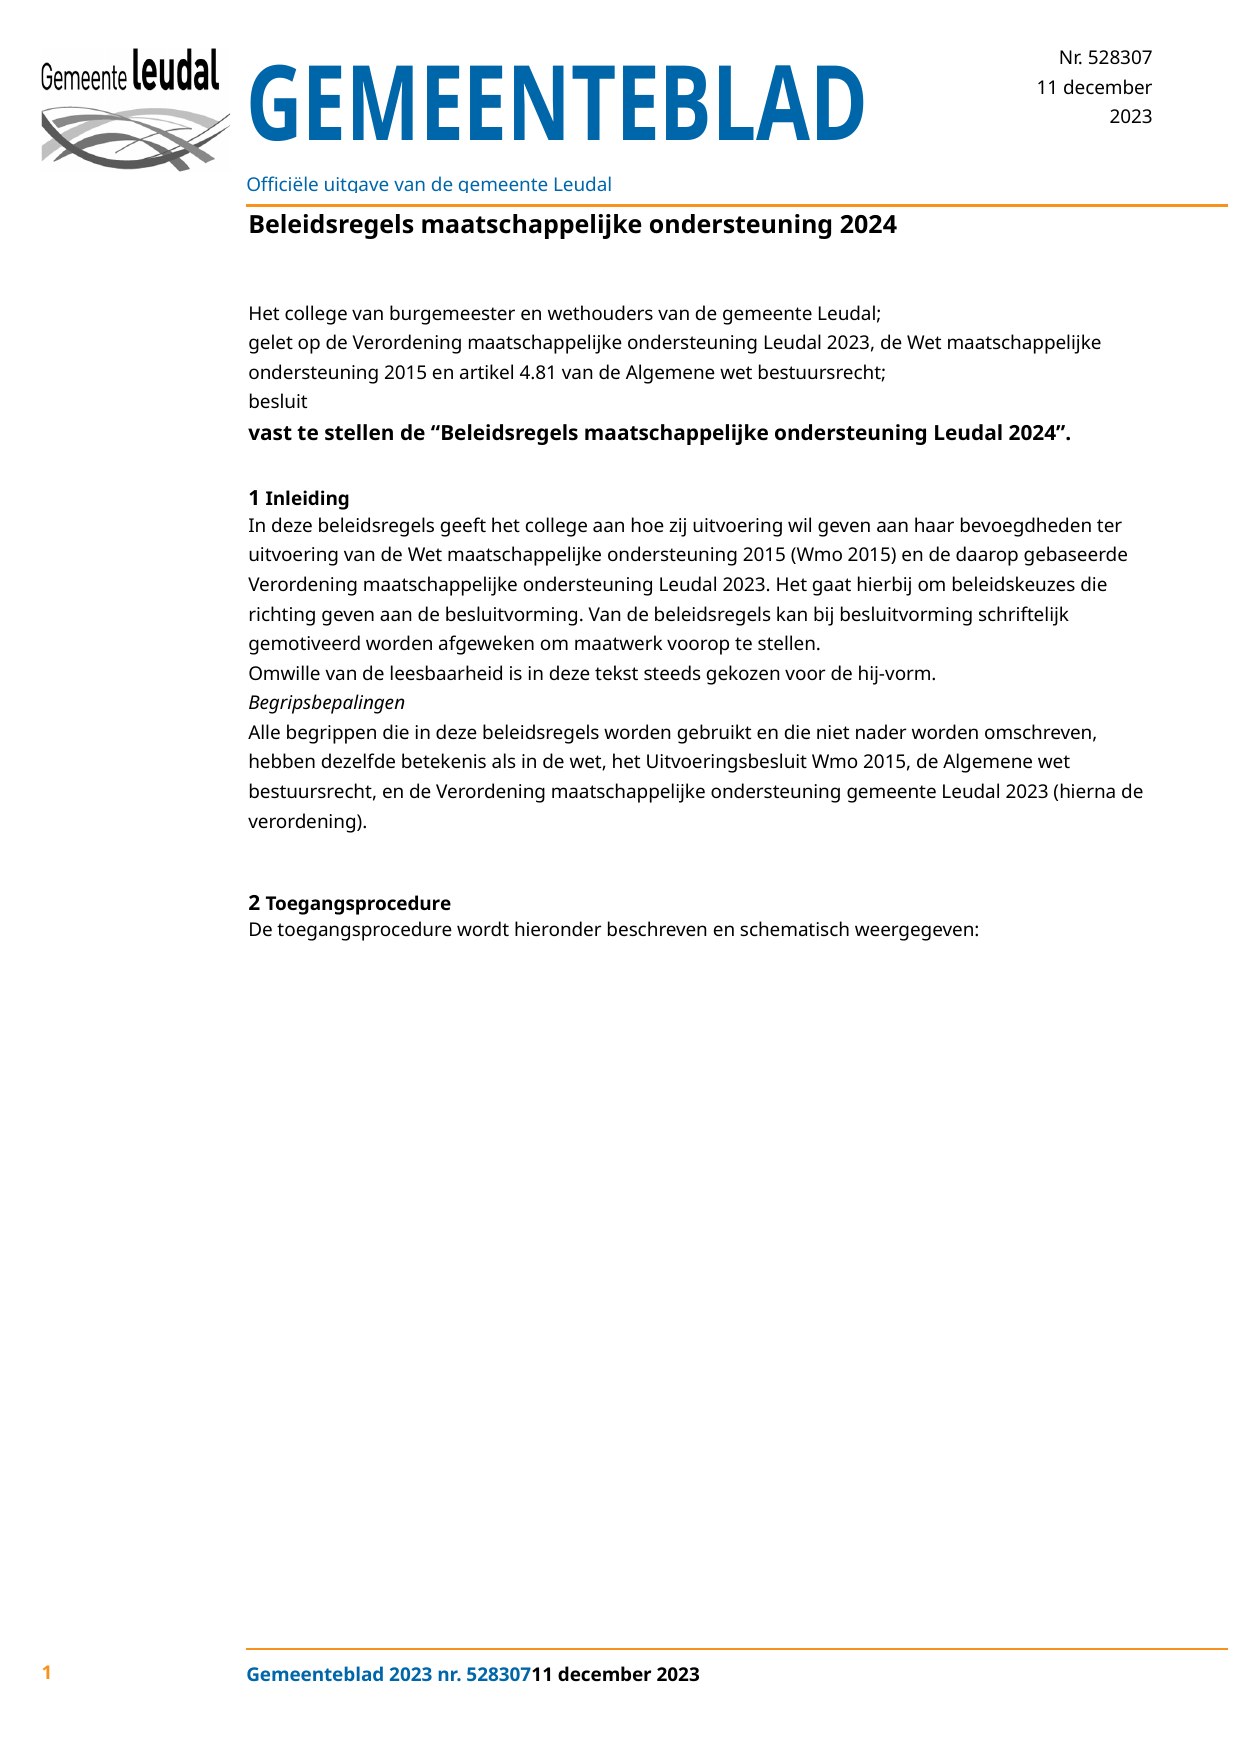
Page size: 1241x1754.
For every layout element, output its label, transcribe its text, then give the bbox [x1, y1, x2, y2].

text 2 Toegangsprocedure [248, 888, 1152, 916]
text vast te stellen de “Beleidsregels maatschappelijke ondersteuning Leudal 2024”. [248, 418, 1152, 447]
text In deze beleidsregels geeft het college aan hoe zij uitvoering wil geven aan haar bevoegdheden ter uitvoering van de Wet maatschappelijke ondersteuning 2015 (Wmo 2015) en de daarop gebaseerde Verordening maatschappelijke ondersteuning Leudal 2023. Het gaat hierbij om beleidskeuzes die richting geven aan de besluitvorming. Van de beleidsregels kan bij besluitvorming schriftelijk gemotiveerd worden afgeweken om maatwerk voorop te stellen. [248, 512, 1152, 656]
text besluit [248, 389, 1152, 414]
text Beleidsregels maatschappelijke ondersteuning 2024 [248, 207, 1152, 241]
text Het college van burgemeester en wethouders van de gemeente Leudal; [248, 300, 1152, 326]
text gelet op de Verordening maatschappelijke ondersteuning Leudal 2023, de Wet maatschappelijke ondersteuning 2015 en artikel 4.81 van de Algemene wet bestuursrecht; [248, 329, 1152, 385]
text Begripsbepalingen [248, 689, 1152, 715]
picture [41, 47, 231, 172]
text Alle begrippen die in deze beleidsregels worden gebruikt en die niet nader worden omschreven, hebben dezelfde betekenis als in de wet, het Uitvoeringsbesluit Wmo 2015, de Algemene wet bestuursrecht, en de Verordening maatschappelijke ondersteuning gemeente Leudal 2023 (hierna de verordening). [248, 719, 1152, 833]
text Omwille van de leesbaarheid is in deze tekst steeds gekozen voor de hij-vorm. [248, 660, 1152, 686]
text 1 Inleiding [248, 483, 1152, 512]
text De toegangsprocedure wordt hieronder beschreven en schematisch weergegeven: [248, 916, 1152, 942]
